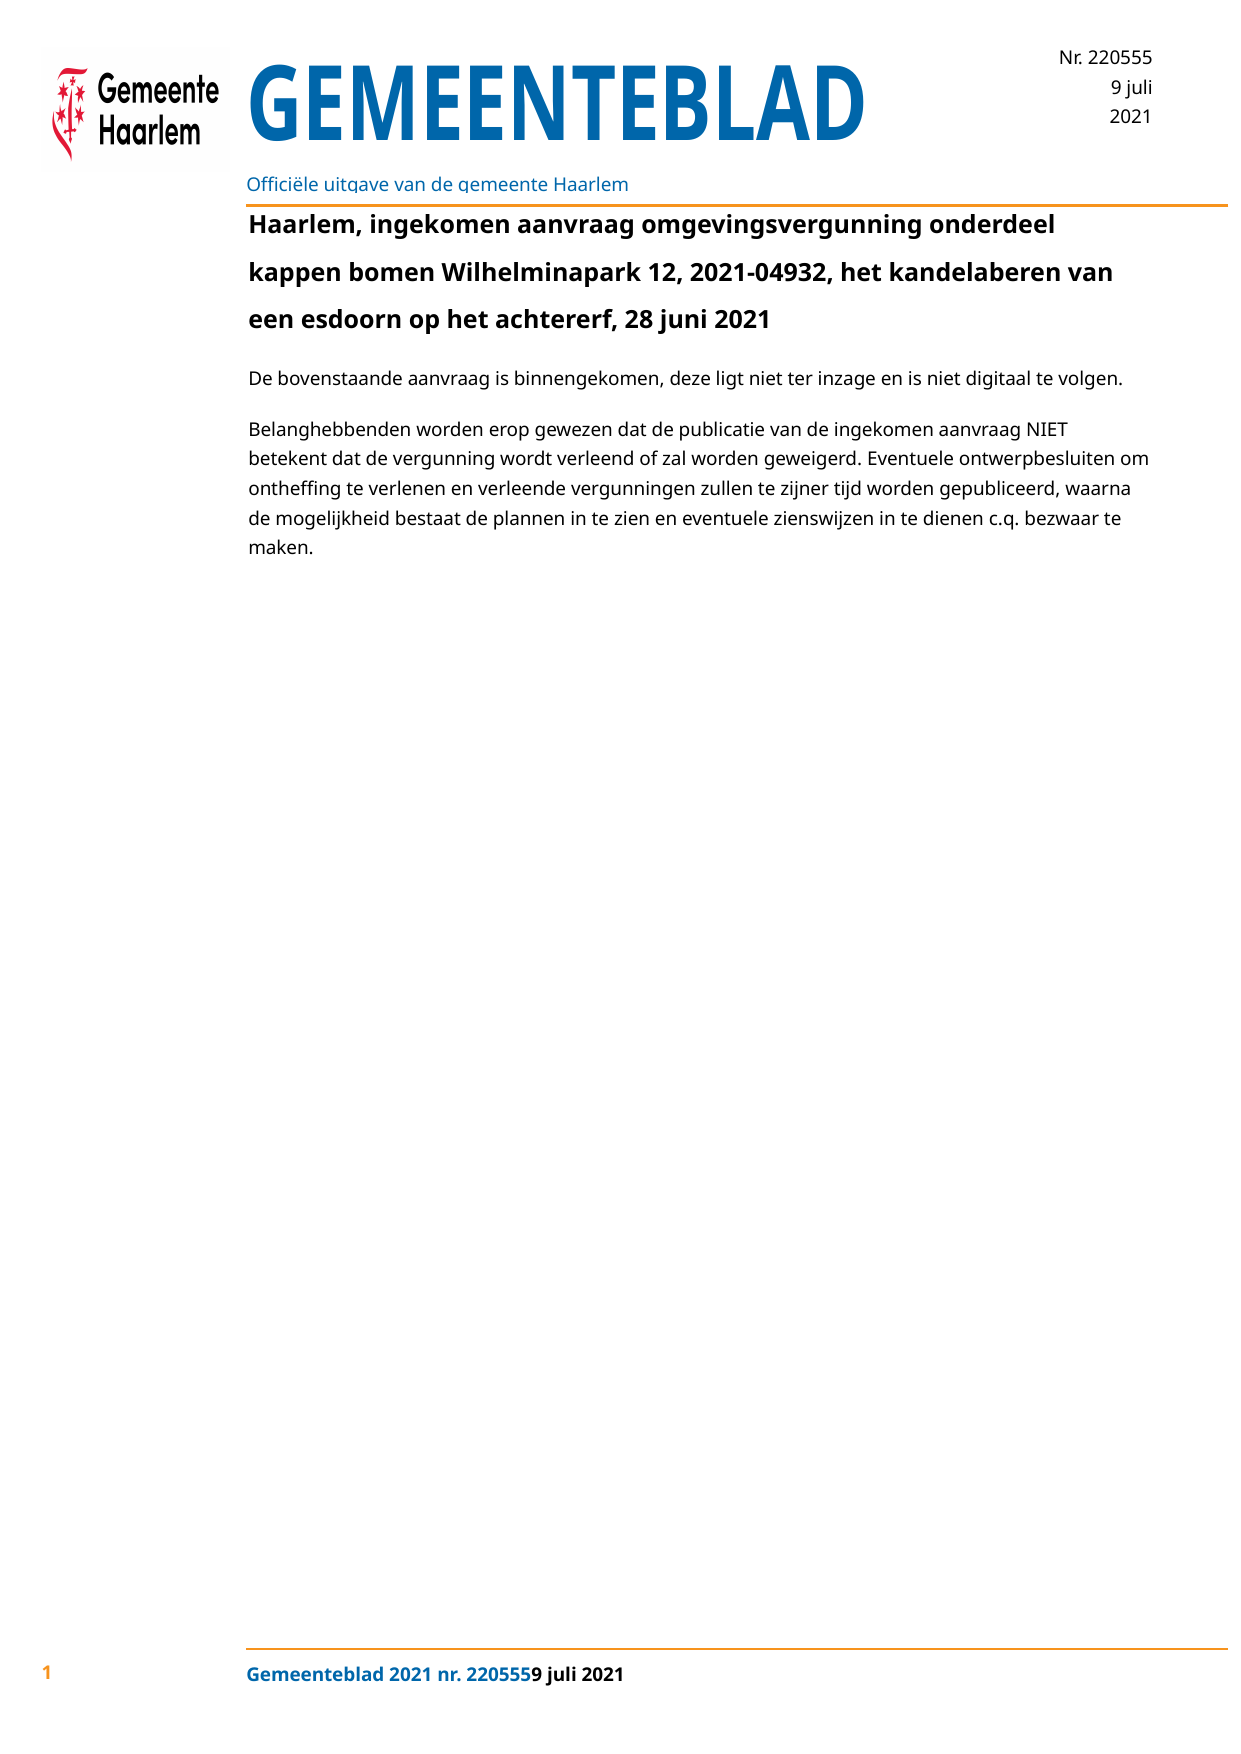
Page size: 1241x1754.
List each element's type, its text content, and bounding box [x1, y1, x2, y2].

text De bovenstaande aanvraag is binnengekomen, deze ligt niet ter inzage en is niet digitaal te volgen. [248, 366, 1152, 391]
picture [41, 47, 231, 172]
text Haarlem, ingekomen aanvraag omgevingsvergunning onderdeel kappen bomen Wilhelminapark 12, 2021-04932, het kandelaberen van een esdoorn op het achtererf, 28 juni 2021 [248, 207, 1152, 336]
text Belanghebbenden worden erop gewezen dat de publicatie van de ingekomen aanvraag NIET betekent dat de vergunning wordt verleend of zal worden geweigerd. Eventuele ontwerpbesluiten om ontheffing te verlenen en verleende vergunningen zullen te zijner tijd worden gepubliceerd, waarna de mogelijkheid bestaat de plannen in te zien en eventuele zienswijzen in te dienen c.q. bezwaar te maken. [248, 416, 1152, 560]
